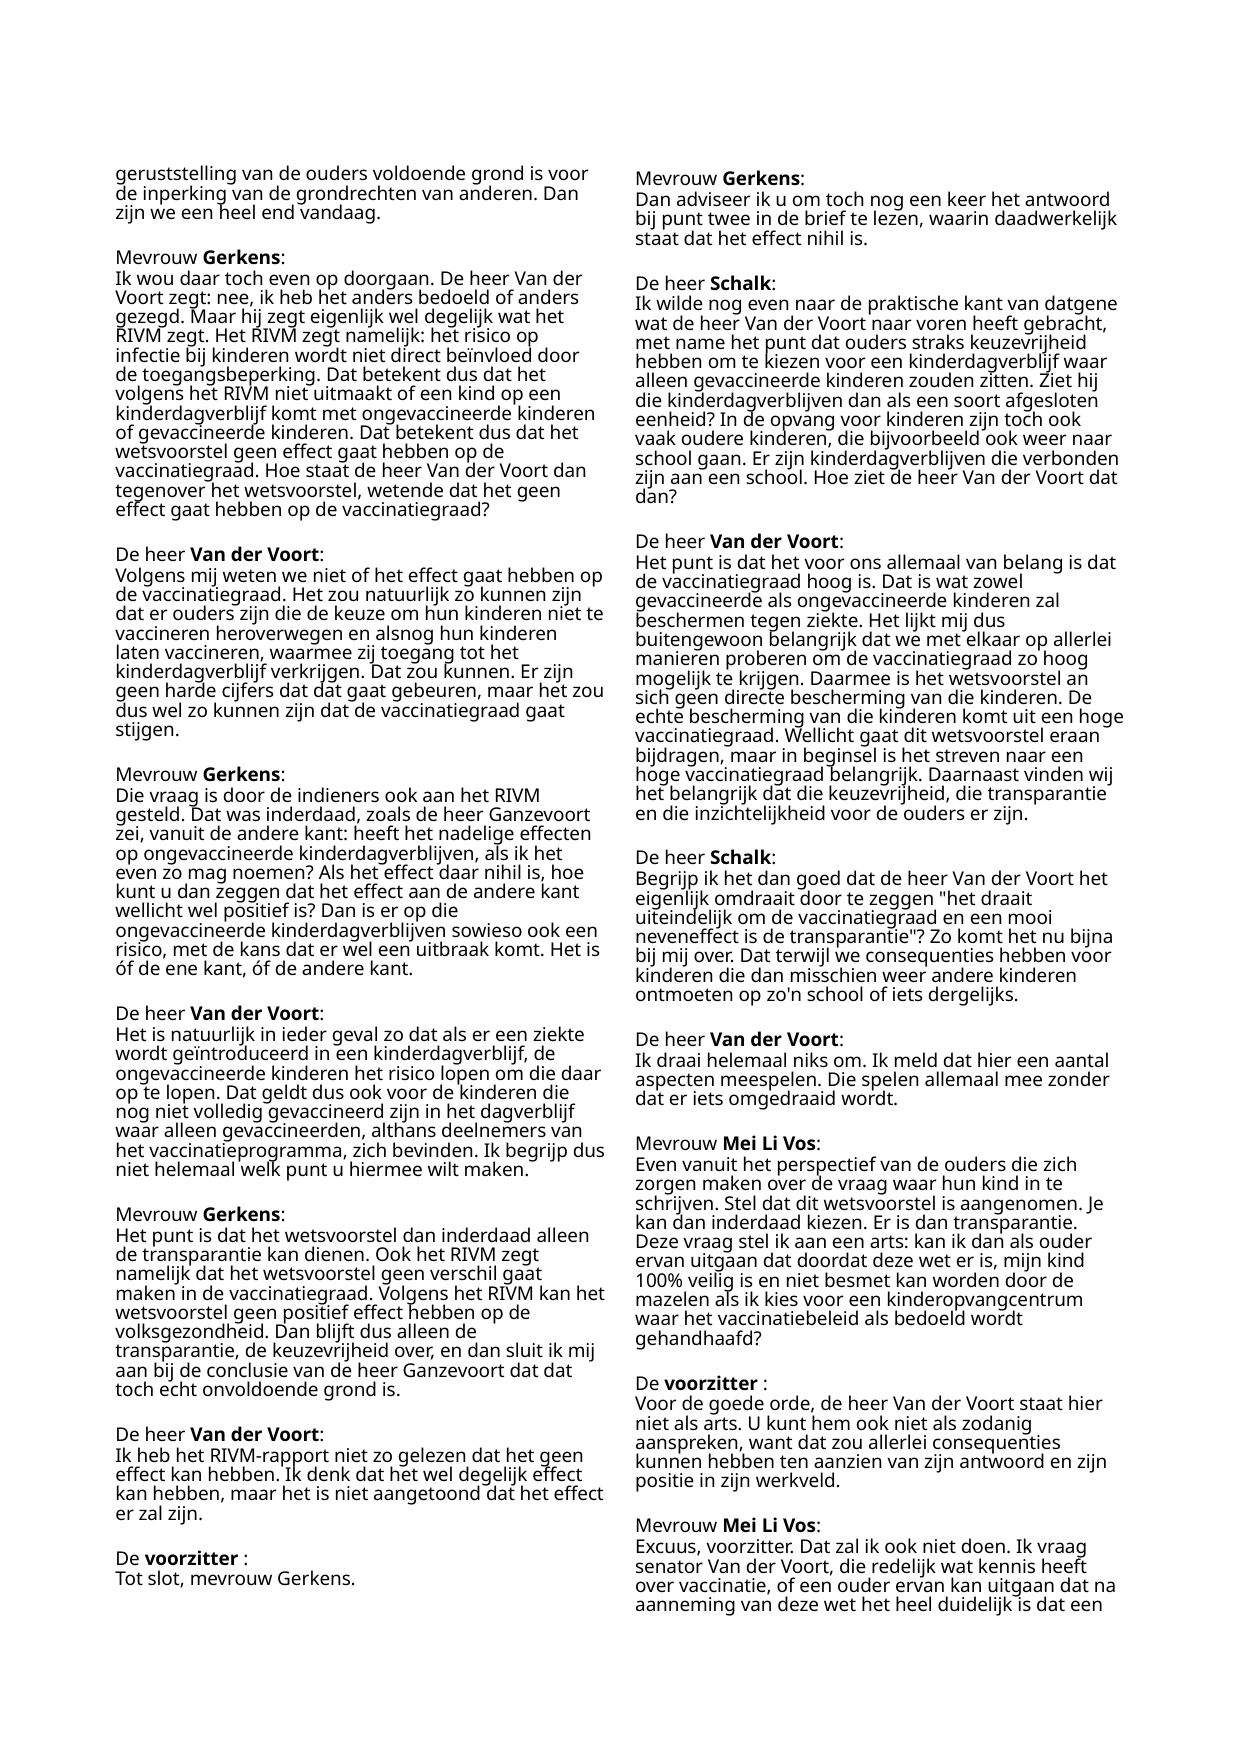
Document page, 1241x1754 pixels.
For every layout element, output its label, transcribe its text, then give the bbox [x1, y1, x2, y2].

text Excuus, voorzitter. Dat zal ik ook niet doen. Ik vraag senator Van der Voort, die redelijk wat kennis heeft over vaccinatie, of een ouder ervan kan uitgaan dat na aanneming van deze wet het heel duidelijk is dat een [635, 1538, 1125, 1615]
text Die vraag is door de indieners ook aan het RIVM gesteld. Dat was inderdaad, zoals de heer Ganzevoort zei, vanuit de andere kant: heeft het nadelige effecten op ongevaccineerde kinderdagverblijven, als ik het even zo mag noemen? Als het effect daar nihil is, hoe kunt u dan zeggen dat het effect aan de andere kant wellicht wel positief is? Dan is er op die ongevaccineerde kinderdagverblijven sowieso ook een risico, met de kans dat er wel een uitbraak komt. Het is óf de ene kant, óf de andere kant. [115, 787, 605, 979]
text Dan adviseer ik u om toch nog een keer het antwoord bij punt twee in de brief te lezen, waarin daadwerkelijk staat dat het effect nihil is. [635, 191, 1125, 249]
text Het punt is dat het voor ons allemaal van belang is dat de vaccinatiegraad hoog is. Dat is wat zowel gevaccineerde als ongevaccineerde kinderen zal beschermen tegen ziekte. Het lijkt mij dus buitengewoon belangrijk dat we met elkaar op allerlei manieren proberen om de vaccinatiegraad zo hoog mogelijk te krijgen. Daarmee is het wetsvoorstel an sich geen directe bescherming van die kinderen. De echte bescherming van die kinderen komt uit een hoge vaccinatiegraad. Wellicht gaat dit wetsvoorstel eraan bijdragen, maar in beginsel is het streven naar een hoge vaccinatiegraad belangrijk. Daarnaast vinden wij het belangrijk dat die keuzevrijheid, die transparantie en die inzichtelijkheid voor de ouders er zijn. [635, 554, 1125, 824]
text Mevrouw Mei Li Vos: [635, 1513, 1125, 1538]
text Mevrouw Gerkens: [115, 761, 605, 787]
text De heer Van der Voort: [115, 1000, 605, 1026]
text De heer Schalk: [635, 270, 1125, 295]
text Ik heb het RIVM-rapport niet zo gelezen dat het geen effect kan hebben. Ik denk dat het wel degelijk effect kan hebben, maar het is niet aangetoond dat het effect er zal zijn. [115, 1447, 605, 1524]
text Volgens mij weten we niet of het effect gaat hebben op de vaccinatiegraad. Het zou natuurlijk zo kunnen zijn dat er ouders zijn die de keuze om hun kinderen niet te vaccineren heroverwegen en alsnog hun kinderen laten vaccineren, waarmee zij toegang tot het kinderdagverblijf verkrijgen. Dat zou kunnen. Er zijn geen harde cijfers dat dat gaat gebeuren, maar het zou dus wel zo kunnen zijn dat de vaccinatiegraad gaat stijgen. [115, 567, 605, 740]
text Even vanuit het perspectief van de ouders die zich zorgen maken over de vraag waar hun kind in te schrijven. Stel dat dit wetsvoorstel is aangenomen. Je kan dan inderdaad kiezen. Er is dan transparantie. Deze vraag stel ik aan een arts: kan ik dan als ouder ervan uitgaan dat doordat deze wet er is, mijn kind 100% veilig is en niet besmet kan worden door de mazelen als ik kies voor een kinderopvangcentrum waar het vaccinatiebeleid als bedoeld wordt gehandhaafd? [635, 1156, 1125, 1349]
text geruststelling van de ouders voldoende grond is voor de inperking van de grondrechten van anderen. Dan zijn we een heel end vandaag. [115, 165, 605, 223]
text Mevrouw Mei Li Vos: [635, 1130, 1125, 1156]
text De heer Van der Voort: [115, 1421, 605, 1447]
text Tot slot, mevrouw Gerkens. [115, 1570, 605, 1590]
text De voorzitter : [115, 1545, 605, 1570]
text Het punt is dat het wetsvoorstel dan inderdaad alleen de transparantie kan dienen. Ook het RIVM zegt namelijk dat het wetsvoorstel geen verschil gaat maken in de vaccinatiegraad. Volgens het RIVM kan het wetsvoorstel geen positief effect hebben op de volksgezondheid. Dan blijft dus alleen de transparantie, de keuzevrijheid over, en dan sluit ik mij aan bij de conclusie van de heer Ganzevoort dat dat toch echt onvoldoende grond is. [115, 1227, 605, 1400]
text Mevrouw Gerkens: [115, 244, 605, 270]
text De heer Van der Voort: [635, 528, 1125, 554]
text Ik wilde nog even naar de praktische kant van datgene wat de heer Van der Voort naar voren heeft gebracht, met name het punt dat ouders straks keuzevrijheid hebben om te kiezen voor een kinderdagverblijf waar alleen gevaccineerde kinderen zouden zitten. Ziet hij die kinderdagverblijven dan als een soort afgesloten eenheid? In de opvang voor kinderen zijn toch ook vaak oudere kinderen, die bijvoorbeeld ook weer naar school gaan. Er zijn kinderdagverblijven die verbonden zijn aan een school. Hoe ziet de heer Van der Voort dat dan? [635, 295, 1125, 507]
text De heer Van der Voort: [115, 541, 605, 567]
text Voor de goede orde, de heer Van der Voort staat hier niet als arts. U kunt hem ook niet als zodanig aanspreken, want dat zou allerlei consequenties kunnen hebben ten aanzien van zijn antwoord en zijn positie in zijn werkveld. [635, 1395, 1125, 1492]
text De voorzitter : [635, 1370, 1125, 1395]
text Ik wou daar toch even op doorgaan. De heer Van der Voort zegt: nee, ik heb het anders bedoeld of anders gezegd. Maar hij zegt eigenlijk wel degelijk wat het RIVM zegt. Het RIVM zegt namelijk: het risico op infectie bij kinderen wordt niet direct beïnvloed door de toegangsbeperking. Dat betekent dus dat het volgens het RIVM niet uitmaakt of een kind op een kinderdagverblijf komt met ongevaccineerde kinderen of gevaccineerde kinderen. Dat betekent dus dat het wetsvoorstel geen effect gaat hebben op de vaccinatiegraad. Hoe staat de heer Van der Voort dan tegenover het wetsvoorstel, wetende dat het geen effect gaat hebben op de vaccinatiegraad? [115, 270, 605, 520]
text Mevrouw Gerkens: [115, 1201, 605, 1227]
text Ik draai helemaal niks om. Ik meld dat hier een aantal aspecten meespelen. Die spelen allemaal mee zonder dat er iets omgedraaid wordt. [635, 1052, 1125, 1109]
text De heer Schalk: [635, 844, 1125, 870]
text Begrijp ik het dan goed dat de heer Van der Voort het eigenlijk omdraait door te zeggen "het draait uiteindelijk om de vaccinatiegraad en een mooi neveneffect is de transparantie"? Zo komt het nu bijna bij mij over. Dat terwijl we consequenties hebben voor kinderen die dan misschien weer andere kinderen ontmoeten op zo'n school of iets dergelijks. [635, 870, 1125, 1005]
text Het is natuurlijk in ieder geval zo dat als er een ziekte wordt geïntroduceerd in een kinderdagverblijf, de ongevaccineerde kinderen het risico lopen om die daar op te lopen. Dat geldt dus ook voor de kinderen die nog niet volledig gevaccineerd zijn in het dagverblijf waar alleen gevaccineerden, althans deelnemers van het vaccinatieprogramma, zich bevinden. Ik begrijp dus niet helemaal welk punt u hiermee wilt maken. [115, 1026, 605, 1180]
text De heer Van der Voort: [635, 1026, 1125, 1052]
text Mevrouw Gerkens: [635, 165, 1125, 191]
